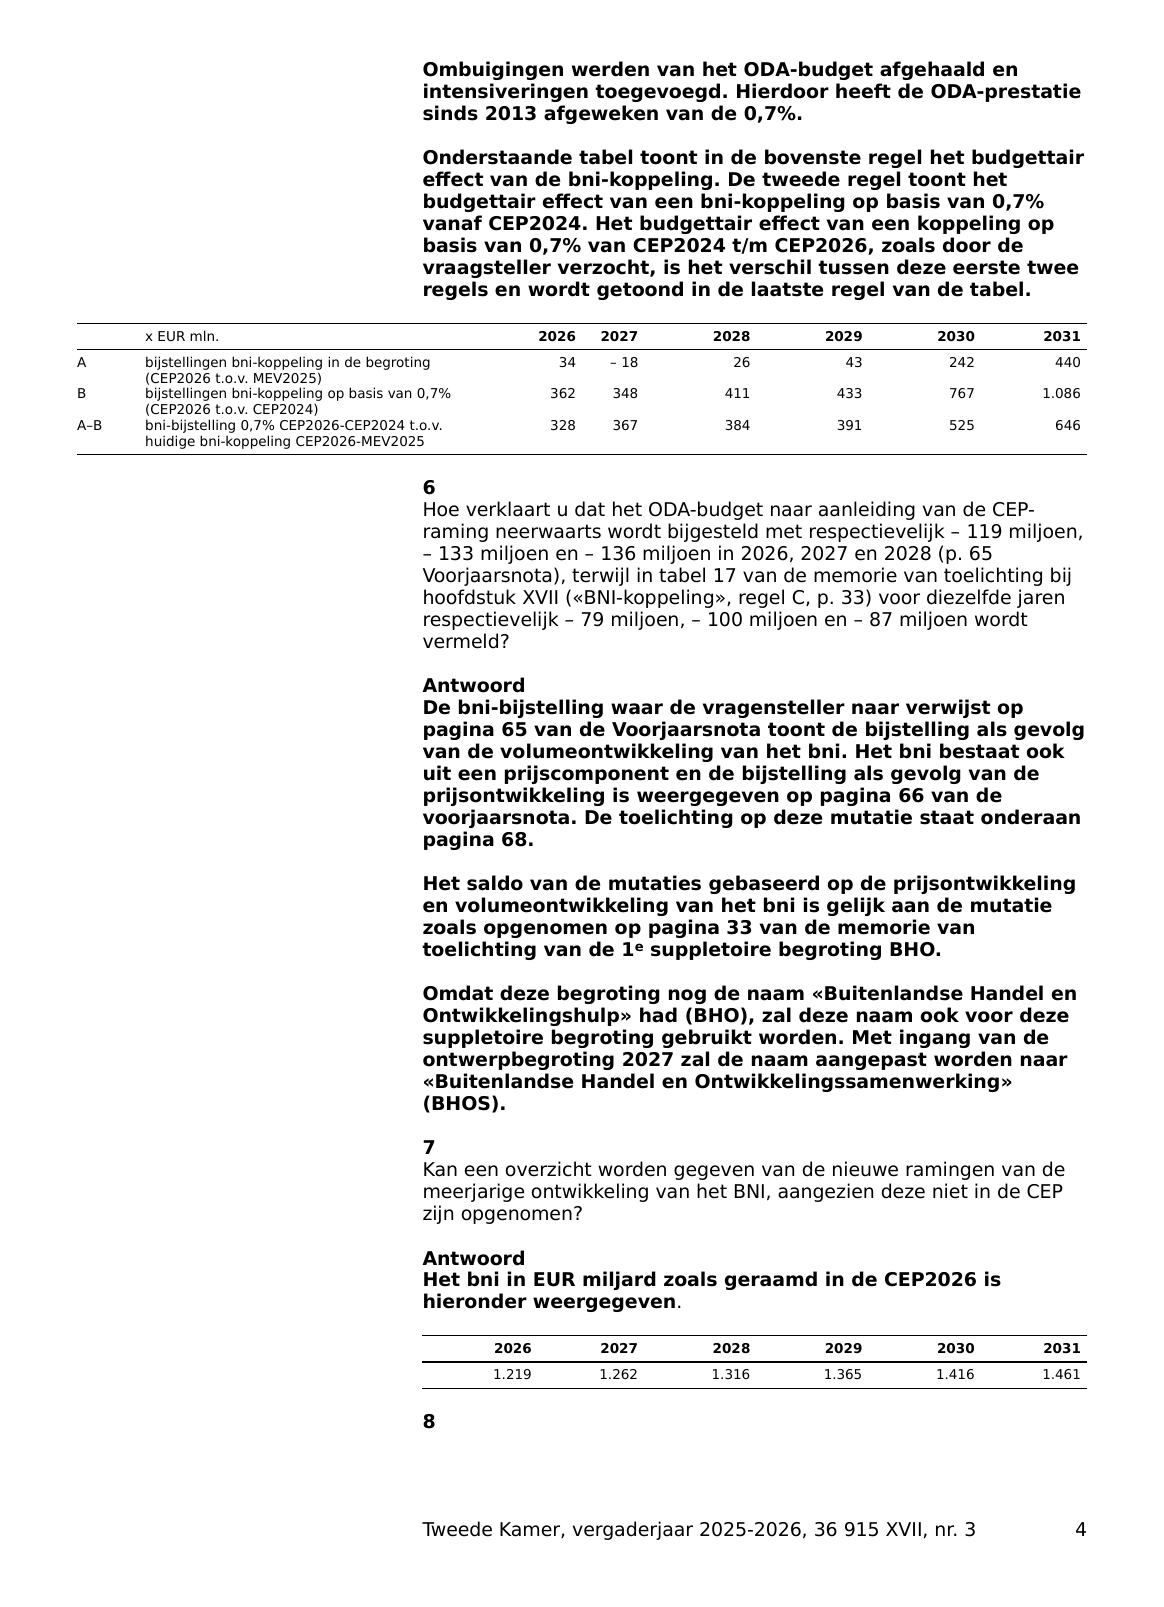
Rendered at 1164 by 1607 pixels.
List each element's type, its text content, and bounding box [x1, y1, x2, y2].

text Omdat deze begroting nog de naam «Buitenlandse Handel en Ontwikkelingshulp» had (BHO), zal deze naam ook voor deze suppletoire begroting gebruikt worden. Met ingang van de ontwerpbegroting 2027 zal de naam aangepast worden naar «Buitenlandse Handel en Ontwikkelingssamenwerking» (BHOS). [422, 983, 1087, 1115]
text Onderstaande tabel toont in de bovenste regel het budgettair effect van de bni-koppeling. De tweede regel toont het budgettair effect van een bni-koppeling op basis van 0,7% vanaf CEP2024. Het budgettair effect van een koppeling op basis van 0,7% van CEP2024 t/m CEP2026, zoals door de vraagsteller verzocht, is het verschil tussen deze eerste twee regels en wordt getoond in de laatste regel van de tabel. [422, 147, 1087, 301]
text Hoe verklaart u dat het ODA-budget naar aanleiding van de CEP-raming neerwaarts wordt bijgesteld met respectievelijk – 119 miljoen, – 133 miljoen en – 136 miljoen in 2026, 2027 en 2028 (p. 65 Voorjaarsnota), terwijl in tabel 17 van de memorie van toelichting bij hoofdstuk XVII («BNI-koppeling», regel C, p. 33) voor diezelfde jaren respectievelijk – 79 miljoen, – 100 miljoen en – 87 miljoen wordt vermeld? [422, 499, 1087, 653]
text Het saldo van de mutaties gebaseerd op de prijsontwikkeling en volumeontwikkeling van het bni is gelijk aan de mutatie zoals opgenomen op pagina 33 van de memorie van toelichting van de 1e suppletoire begroting BHO. [422, 873, 1087, 961]
table_cell 767 [868, 386, 981, 418]
table_cell 411 [644, 386, 756, 418]
table_cell bijstellingen bni-koppeling in de begroting (CEP2026 t.o.v. MEV2025) [139, 350, 469, 386]
table_header [77, 324, 139, 349]
table_header 2031 [981, 324, 1087, 349]
text 8 [422, 1411, 1087, 1433]
table_cell bijstellingen bni-koppeling op basis van 0,7% (CEP2026 t.o.v. CEP2024) [139, 386, 469, 418]
table_cell A [77, 350, 139, 386]
table_cell 362 [470, 386, 582, 418]
text De bni-bijstelling waar de vragensteller naar verwijst op pagina 65 van de Voorjaarsnota toont de bijstelling als gevolg van de volumeontwikkeling van het bni. Het bni bestaat ook uit een prijscomponent en de bijstelling als gevolg van de prijsontwikkeling is weergegeven op pagina 66 van de voorjaarsnota. De toelichting op deze mutatie staat onderaan pagina 68. [422, 697, 1087, 851]
table_header 2030 [868, 324, 981, 349]
table_header 2026 [470, 324, 582, 349]
table_header 2030 [868, 1336, 980, 1361]
table_cell 440 [981, 350, 1087, 386]
table_header 2026 [422, 1336, 531, 1361]
table_cell 1.461 [980, 1363, 1087, 1387]
text Antwoord [422, 675, 1087, 697]
table_cell 433 [756, 386, 868, 418]
table_cell 367 [582, 418, 644, 454]
table_cell 384 [644, 418, 756, 454]
table_cell 525 [868, 418, 981, 454]
text 7 [422, 1137, 1087, 1159]
table_cell 34 [470, 350, 582, 386]
table_header 2031 [980, 1336, 1087, 1361]
table_cell 242 [868, 350, 981, 386]
table_cell 1.416 [868, 1363, 980, 1387]
table_header 2029 [756, 1336, 868, 1361]
table_cell 1.316 [644, 1363, 756, 1387]
table_cell 328 [470, 418, 582, 454]
text Ombuigingen werden van het ODA-budget afgehaald en intensiveringen toegevoegd. Hierdoor heeft de ODA-prestatie sinds 2013 afgeweken van de 0,7%. [422, 59, 1087, 125]
text Antwoord [422, 1247, 1087, 1269]
table_header 2028 [644, 324, 756, 349]
table_cell 26 [644, 350, 756, 386]
table_header 2028 [644, 1336, 756, 1361]
text Het bni in EUR miljard zoals geraamd in de CEP2026 is hieronder weergegeven. [422, 1269, 1087, 1313]
table_cell A–B [77, 418, 139, 454]
table_cell 1.219 [422, 1363, 531, 1387]
table_header x EUR mln. [139, 324, 469, 349]
table_cell bni-bijstelling 0,7% CEP2026-CEP2024 t.o.v. huidige bni-koppeling CEP2026-MEV2025 [139, 418, 469, 454]
table_cell 391 [756, 418, 868, 454]
table_cell 348 [582, 386, 644, 418]
table_cell 1.365 [756, 1363, 868, 1387]
table_cell B [77, 386, 139, 418]
table_header 2029 [756, 324, 868, 349]
table_cell – 18 [582, 350, 644, 386]
text 6 [422, 477, 1087, 499]
text Kan een overzicht worden gegeven van de nieuwe ramingen van de meerjarige ontwikkeling van het BNI, aangezien deze niet in de CEP zijn opgenomen? [422, 1159, 1087, 1225]
table_cell 1.086 [981, 386, 1087, 418]
table_cell 1.262 [531, 1363, 644, 1387]
table_header 2027 [531, 1336, 644, 1361]
table_cell 43 [756, 350, 868, 386]
table_header 2027 [582, 324, 644, 349]
table_cell 646 [981, 418, 1087, 454]
